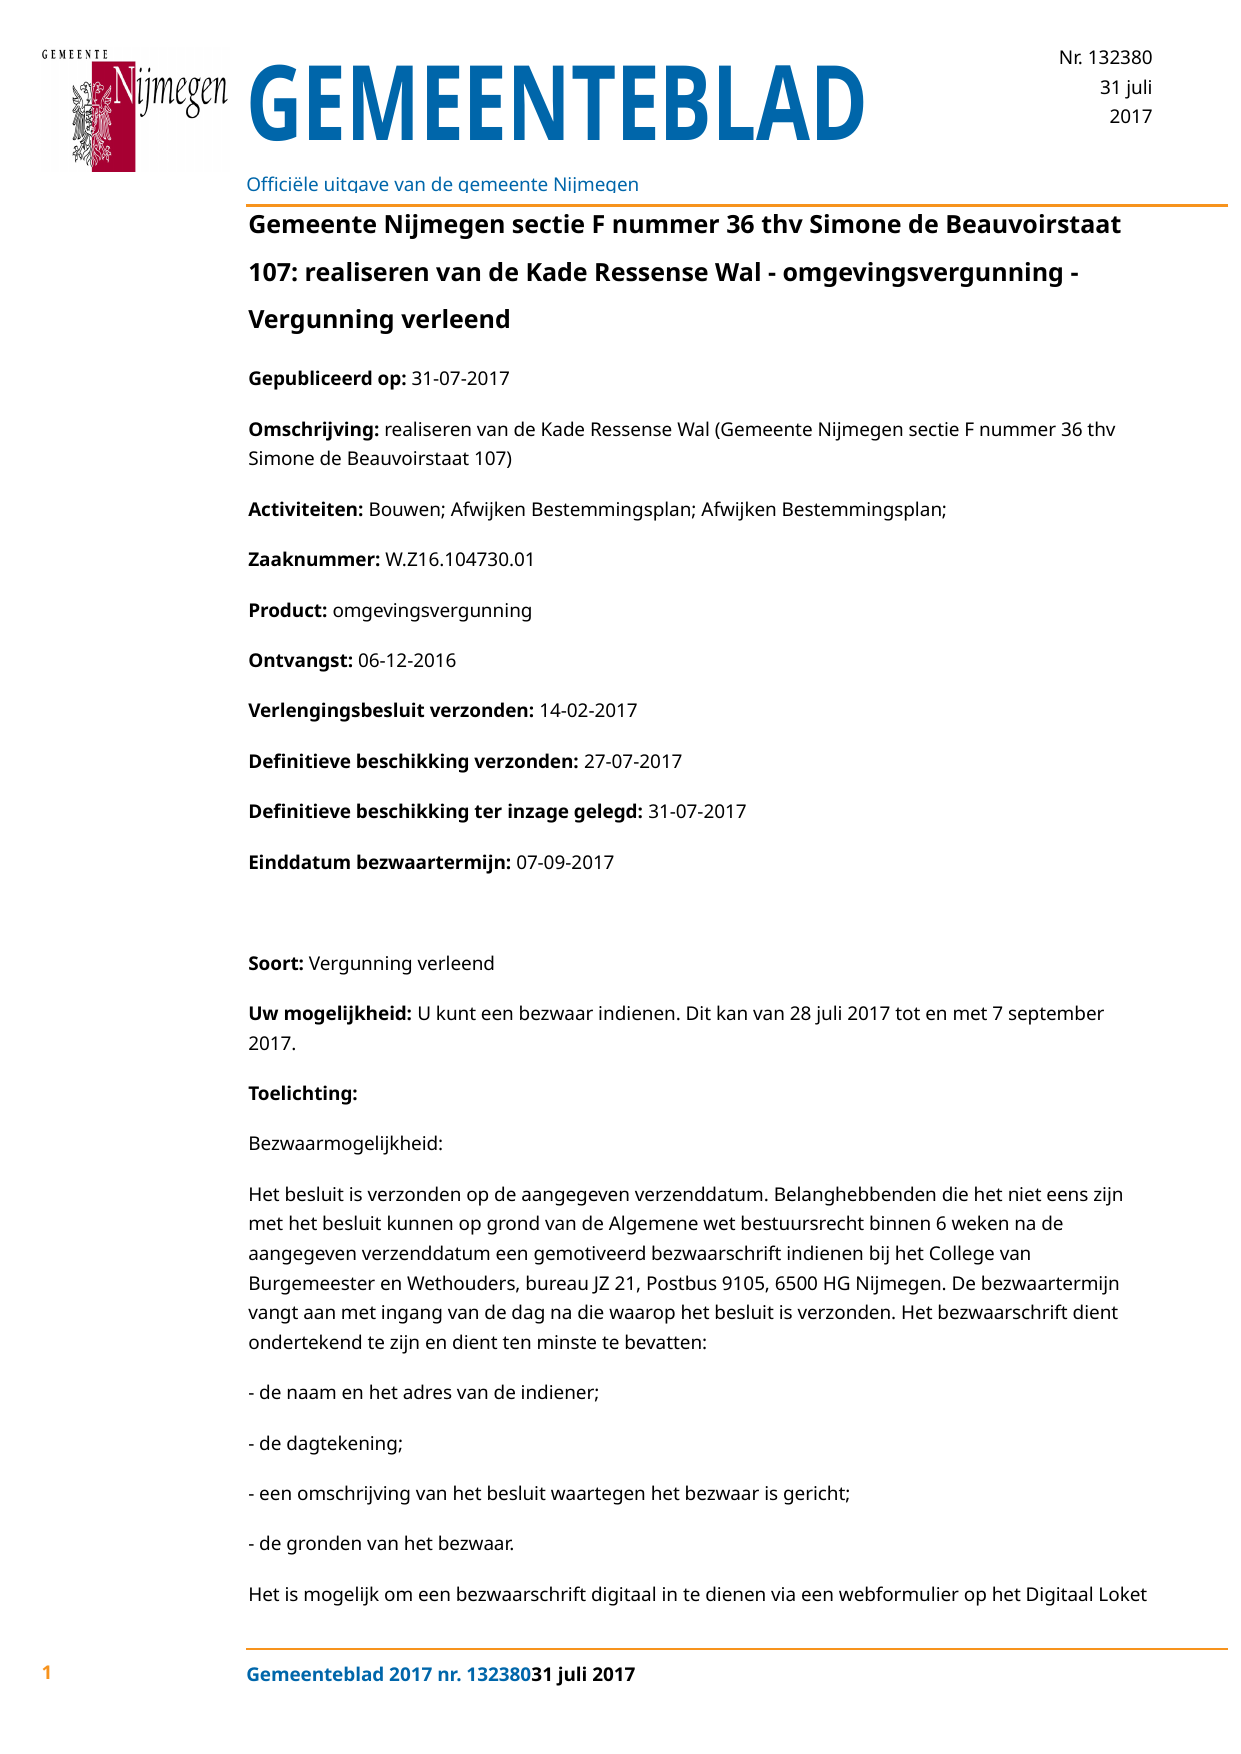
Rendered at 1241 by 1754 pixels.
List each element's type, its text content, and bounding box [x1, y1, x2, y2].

text Het is mogelijk om een bezwaarschrift digitaal in te dienen via een webformulier op het Digitaal Loket [248, 1581, 1152, 1607]
text Verlengingsbesluit verzonden: 14-02-2017 [248, 698, 1152, 723]
text Gemeente Nijmegen sectie F nummer 36 thv Simone de Beauvoirstaat 107: realiseren van de Kade Ressense Wal - omgevingsvergunning - Vergunning verleend [248, 207, 1152, 336]
text Definitieve beschikking verzonden: 27-07-2017 [248, 748, 1152, 774]
text - de dagtekening; [248, 1430, 1152, 1455]
text Activiteiten: Bouwen; Afwijken Bestemmingsplan; Afwijken Bestemmingsplan; [248, 496, 1152, 522]
text Het besluit is verzonden op de aangegeven verzenddatum. Belanghebbenden die het niet eens zijn met het besluit kunnen op grond van de Algemene wet bestuursrecht binnen 6 weken na de aangegeven verzenddatum een gemotiveerd bezwaarschrift indienen bij het College van Burgemeester en Wethouders, bureau JZ 21, Postbus 9105, 6500 HG Nijmegen. De bezwaartermijn vangt aan met ingang van de dag na die waarop het besluit is verzonden. Het bezwaarschrift dient ondertekend te zijn en dient ten minste te bevatten: [248, 1181, 1152, 1354]
text Uw mogelijkheid: U kunt een bezwaar indienen. Dit kan van 28 juli 2017 tot en met 7 september 2017. [248, 1000, 1152, 1055]
text Toelichting: [248, 1080, 1152, 1106]
text Ontvangst: 06-12-2016 [248, 647, 1152, 673]
text - de naam en het adres van de indiener; [248, 1379, 1152, 1405]
text Bezwaarmogelijkheid: [248, 1131, 1152, 1156]
text Gepubliceerd op: 31-07-2017 [248, 366, 1152, 391]
text Definitieve beschikking ter inzage gelegd: 31-07-2017 [248, 798, 1152, 824]
text Soort: Vergunning verleend [248, 950, 1152, 975]
text Einddatum bezwaartermijn: 07-09-2017 [248, 849, 1152, 874]
text Omschrijving: realiseren van de Kade Ressense Wal (Gemeente Nijmegen sectie F nummer 36 thv Simone de Beauvoirstaat 107) [248, 416, 1152, 471]
text - de gronden van het bezwaar. [248, 1531, 1152, 1556]
text Product: omgevingsvergunning [248, 597, 1152, 622]
text - een omschrijving van het besluit waartegen het bezwaar is gericht; [248, 1480, 1152, 1506]
picture [41, 47, 231, 172]
text Zaaknummer: W.Z16.104730.01 [248, 546, 1152, 572]
